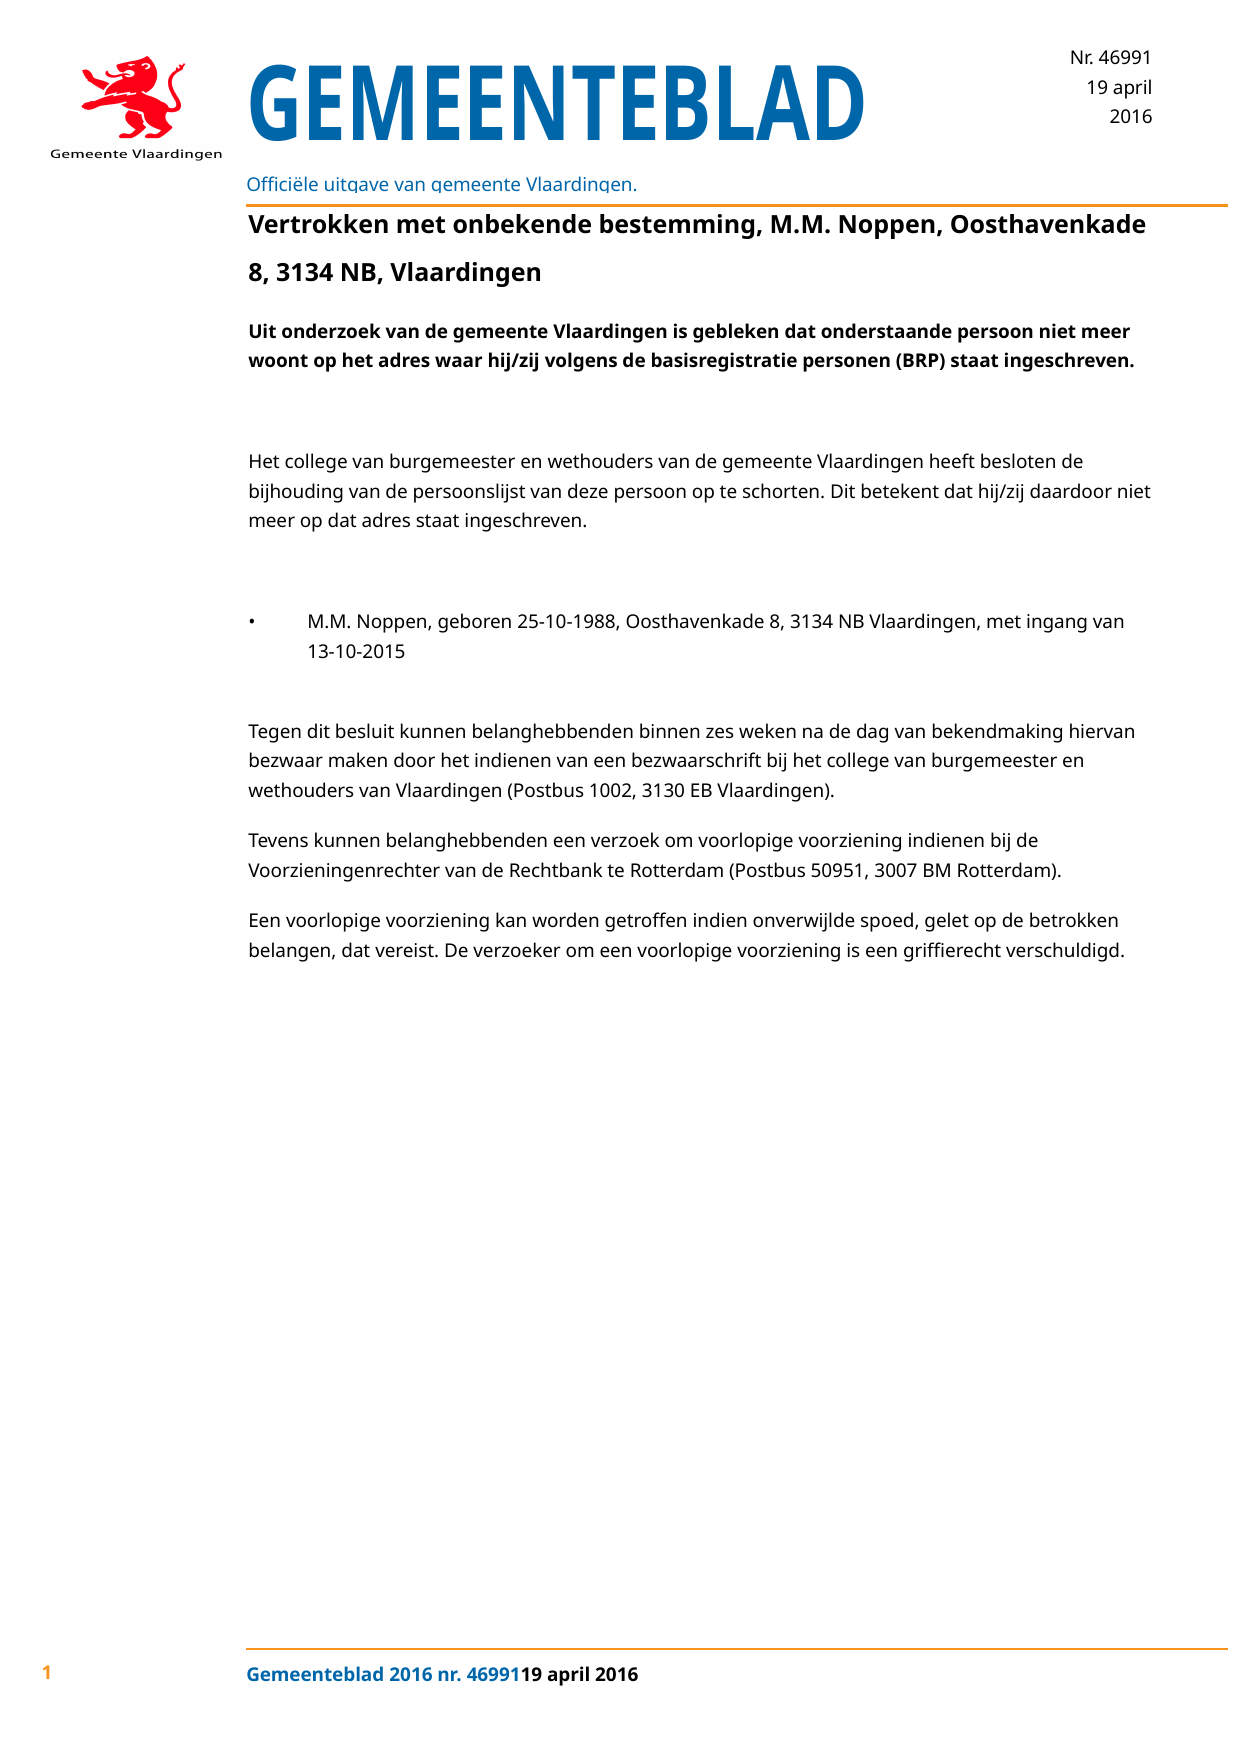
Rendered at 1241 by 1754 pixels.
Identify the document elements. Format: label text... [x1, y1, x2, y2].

text Tegen dit besluit kunnen belanghebbenden binnen zes weken na de dag van bekendmaking hiervan bezwaar maken door het indienen van een bezwaarschrift bij het college van burgemeester en wethouders van Vlaardingen (Postbus 1002, 3130 EB Vlaardingen). [248, 718, 1152, 803]
text Uit onderzoek van de gemeente Vlaardingen is gebleken dat onderstaande persoon niet meer woont op het adres waar hij/zij volgens de basisregistratie personen (BRP) staat ingeschreven. [248, 318, 1152, 373]
picture [41, 47, 231, 172]
text Tevens kunnen belanghebbenden een verzoek om voorlopige voorziening indienen bij de Voorzieningenrechter van de Rechtbank te Rotterdam (Postbus 50951, 3007 BM Rotterdam). [248, 827, 1152, 883]
text Een voorlopige voorziening kan worden getroffen indien onverwijlde spoed, gelet op de betrokken belangen, dat vereist. De verzoeker om een voorlopige voorziening is een griffierecht verschuldigd. [248, 907, 1152, 963]
list M.M. Noppen, geboren 25-10-1988, Oosthavenkade 8, 3134 NB Vlaardingen, met ingang van 13-10-2015 [248, 608, 1152, 664]
text Het college van burgemeester en wethouders van de gemeente Vlaardingen heeft besloten de bijhouding van de persoonslijst van deze persoon op te schorten. Dit betekent dat hij/zij daardoor niet meer op dat adres staat ingeschreven. [248, 448, 1152, 533]
text Vertrokken met onbekende bestemming, M.M. Noppen, Oosthavenkade 8, 3134 NB, Vlaardingen [248, 207, 1152, 288]
